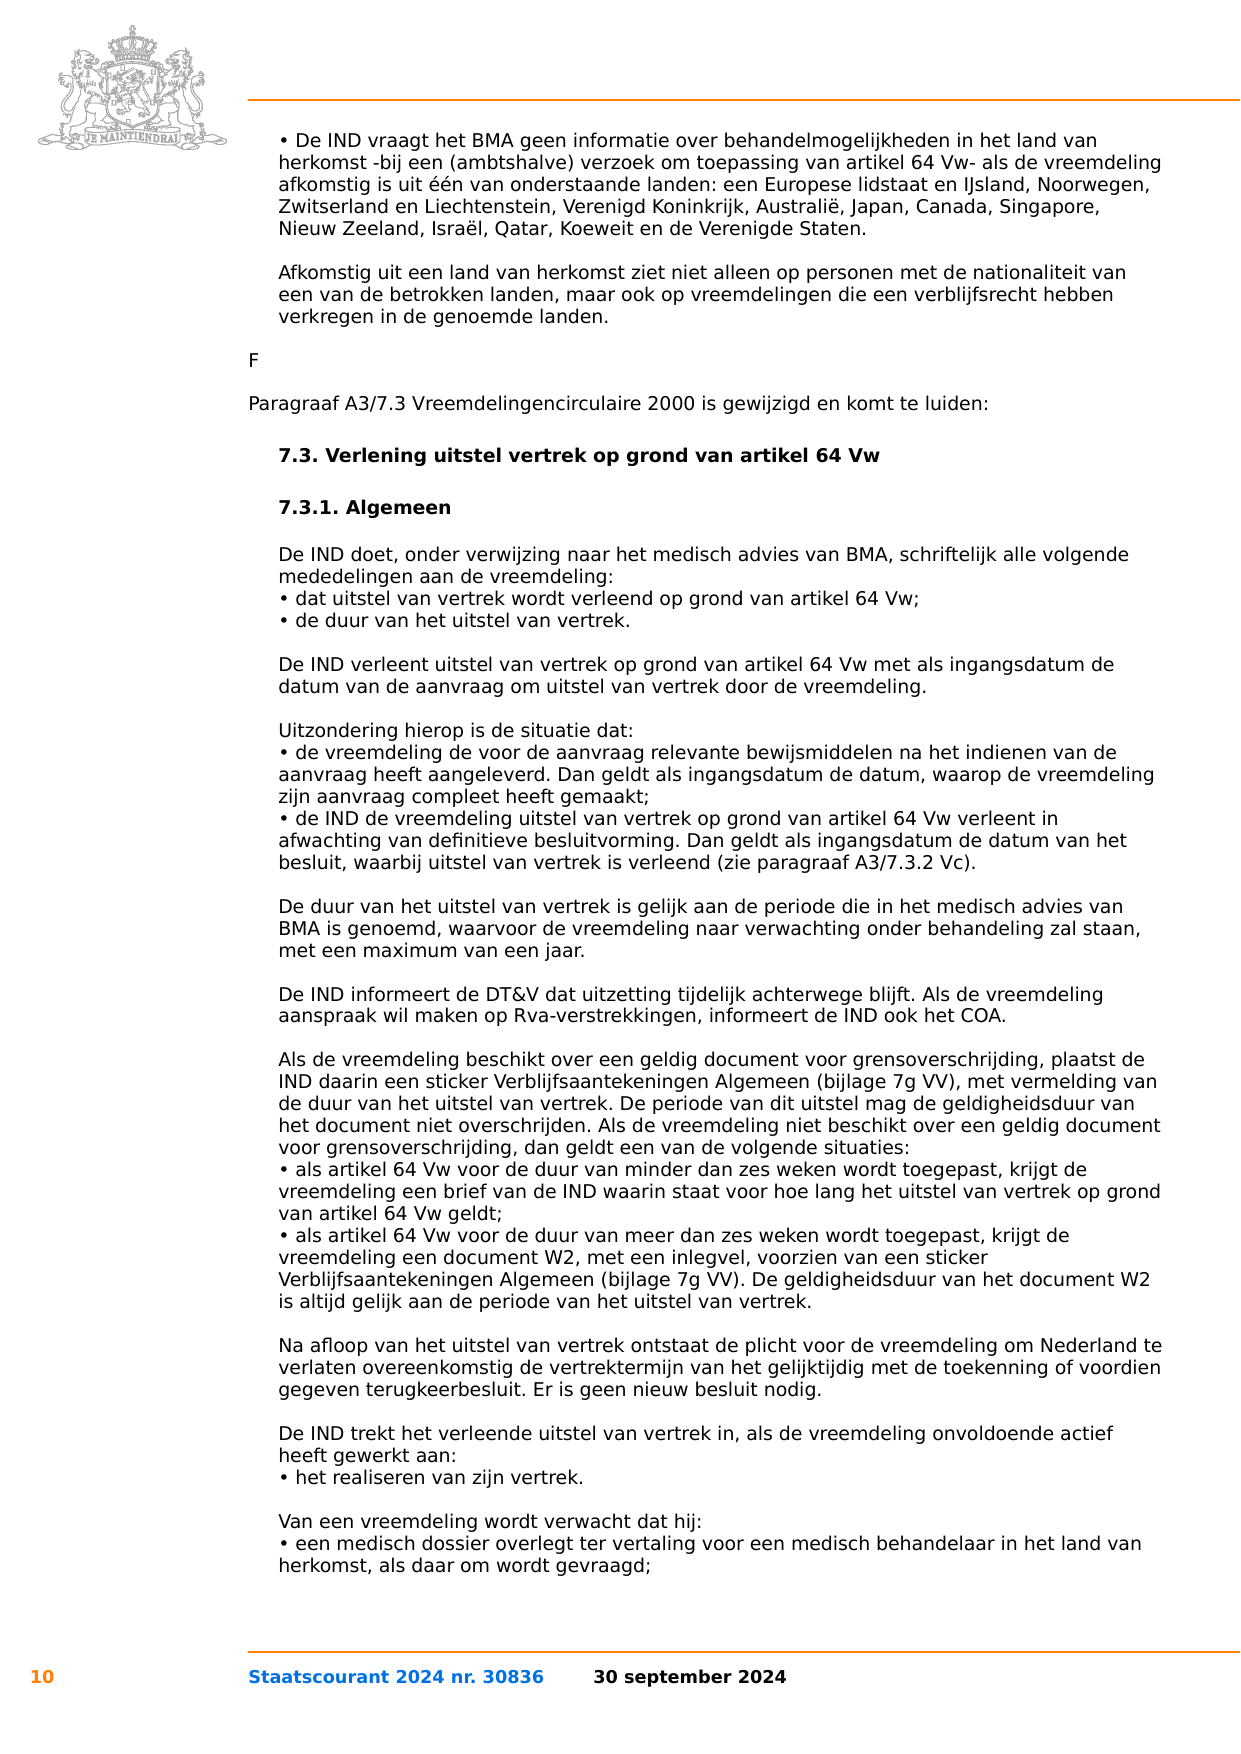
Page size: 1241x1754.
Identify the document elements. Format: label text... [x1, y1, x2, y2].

subtitle 7.3.1. Algemeen [278, 497, 1163, 519]
text Van een vreemdeling wordt verwacht dat hij: [278, 1511, 1163, 1532]
text • de vreemdeling de voor de aanvraag relevante bewijsmiddelen na het indienen van de aanvraag heeft aangeleverd. Dan geldt als ingangsdatum de datum, waarop de vreemdeling zijn aanvraag compleet heeft gemaakt; [278, 742, 1163, 808]
text • het realiseren van zijn vertrek. [278, 1467, 1163, 1489]
text • dat uitstel van vertrek wordt verleend op grond van artikel 64 Vw; [278, 588, 1163, 610]
text • een medisch dossier overlegt ter vertaling voor een medisch behandelaar in het land van herkomst, als daar om wordt gevraagd; [278, 1532, 1163, 1576]
text • als artikel 64 Vw voor de duur van meer dan zes weken wordt toegepast, krijgt de vreemdeling een document W2, met een inlegvel, voorzien van een sticker Verblijfsaantekeningen Algemeen (bijlage 7g VV). De geldigheidsduur van het document W2 is altijd gelijk aan de periode van het uitstel van vertrek. [278, 1225, 1163, 1313]
text Uitzondering hierop is de situatie dat: [278, 720, 1163, 742]
text Afkomstig uit een land van herkomst ziet niet alleen op personen met de nationaliteit van een van de betrokken landen, maar ook op vreemdelingen die een verblijfsrecht hebben verkregen in de genoemde landen. [278, 262, 1163, 328]
subtitle 7.3. Verlening uitstel vertrek op grond van artikel 64 Vw [278, 445, 1163, 467]
text F [248, 349, 1163, 371]
text Na afloop van het uitstel van vertrek ontstaat de plicht voor de vreemdeling om Nederland te verlaten overeenkomstig de vertrektermijn van het gelijktijdig met de toekenning of voordien gegeven terugkeerbesluit. Er is geen nieuw besluit nodig. [278, 1335, 1163, 1401]
text Als de vreemdeling beschikt over een geldig document voor grensoverschrijding, plaatst de IND daarin een sticker Verblijfsaantekeningen Algemeen (bijlage 7g VV), met vermelding van de duur van het uitstel van vertrek. De periode van dit uitstel mag de geldigheidsduur van het document niet overschrijden. Als de vreemdeling niet beschikt over een geldig document voor grensoverschrijding, dan geldt een van de volgende situaties: [278, 1049, 1163, 1159]
text • de IND de vreemdeling uitstel van vertrek op grond van artikel 64 Vw verleent in afwachting van definitieve besluitvorming. Dan geldt als ingangsdatum de datum van het besluit, waarbij uitstel van vertrek is verleend (zie paragraaf A3/7.3.2 Vc). [278, 808, 1163, 874]
text • als artikel 64 Vw voor de duur van minder dan zes weken wordt toegepast, krijgt de vreemdeling een brief van de IND waarin staat voor hoe lang het uitstel van vertrek op grond van artikel 64 Vw geldt; [278, 1159, 1163, 1225]
picture [38, 25, 227, 150]
text De duur van het uitstel van vertrek is gelijk aan de periode die in het medisch advies van BMA is genoemd, waarvoor de vreemdeling naar verwachting onder behandeling zal staan, met een maximum van een jaar. [278, 896, 1163, 962]
text De IND trekt het verleende uitstel van vertrek in, als de vreemdeling onvoldoende actief heeft gewerkt aan: [278, 1423, 1163, 1467]
text De IND verleent uitstel van vertrek op grond van artikel 64 Vw met als ingangsdatum de datum van de aanvraag om uitstel van vertrek door de vreemdeling. [278, 654, 1163, 698]
text Paragraaf A3/7.3 Vreemdelingencirculaire 2000 is gewijzigd en komt te luiden: [248, 393, 1163, 415]
text • de duur van het uitstel van vertrek. [278, 610, 1163, 632]
text De IND doet, onder verwijzing naar het medisch advies van BMA, schriftelijk alle volgende mededelingen aan de vreemdeling: [278, 544, 1163, 588]
text De IND informeert de DT&V dat uitzetting tijdelijk achterwege blijft. Als de vreemdeling aanspraak wil maken op Rva-verstrekkingen, informeert de IND ook het COA. [278, 983, 1163, 1027]
text • De IND vraagt het BMA geen informatie over behandelmogelijkheden in het land van herkomst -bij een (ambtshalve) verzoek om toepassing van artikel 64 Vw- als de vreemdeling afkomstig is uit één van onderstaande landen: een Europese lidstaat en IJsland, Noorwegen, Zwitserland en Liechtenstein, Verenigd Koninkrijk, Australië, Japan, Canada, Singapore, Nieuw Zeeland, Israël, Qatar, Koeweit en de Verenigde Staten. [278, 130, 1163, 240]
